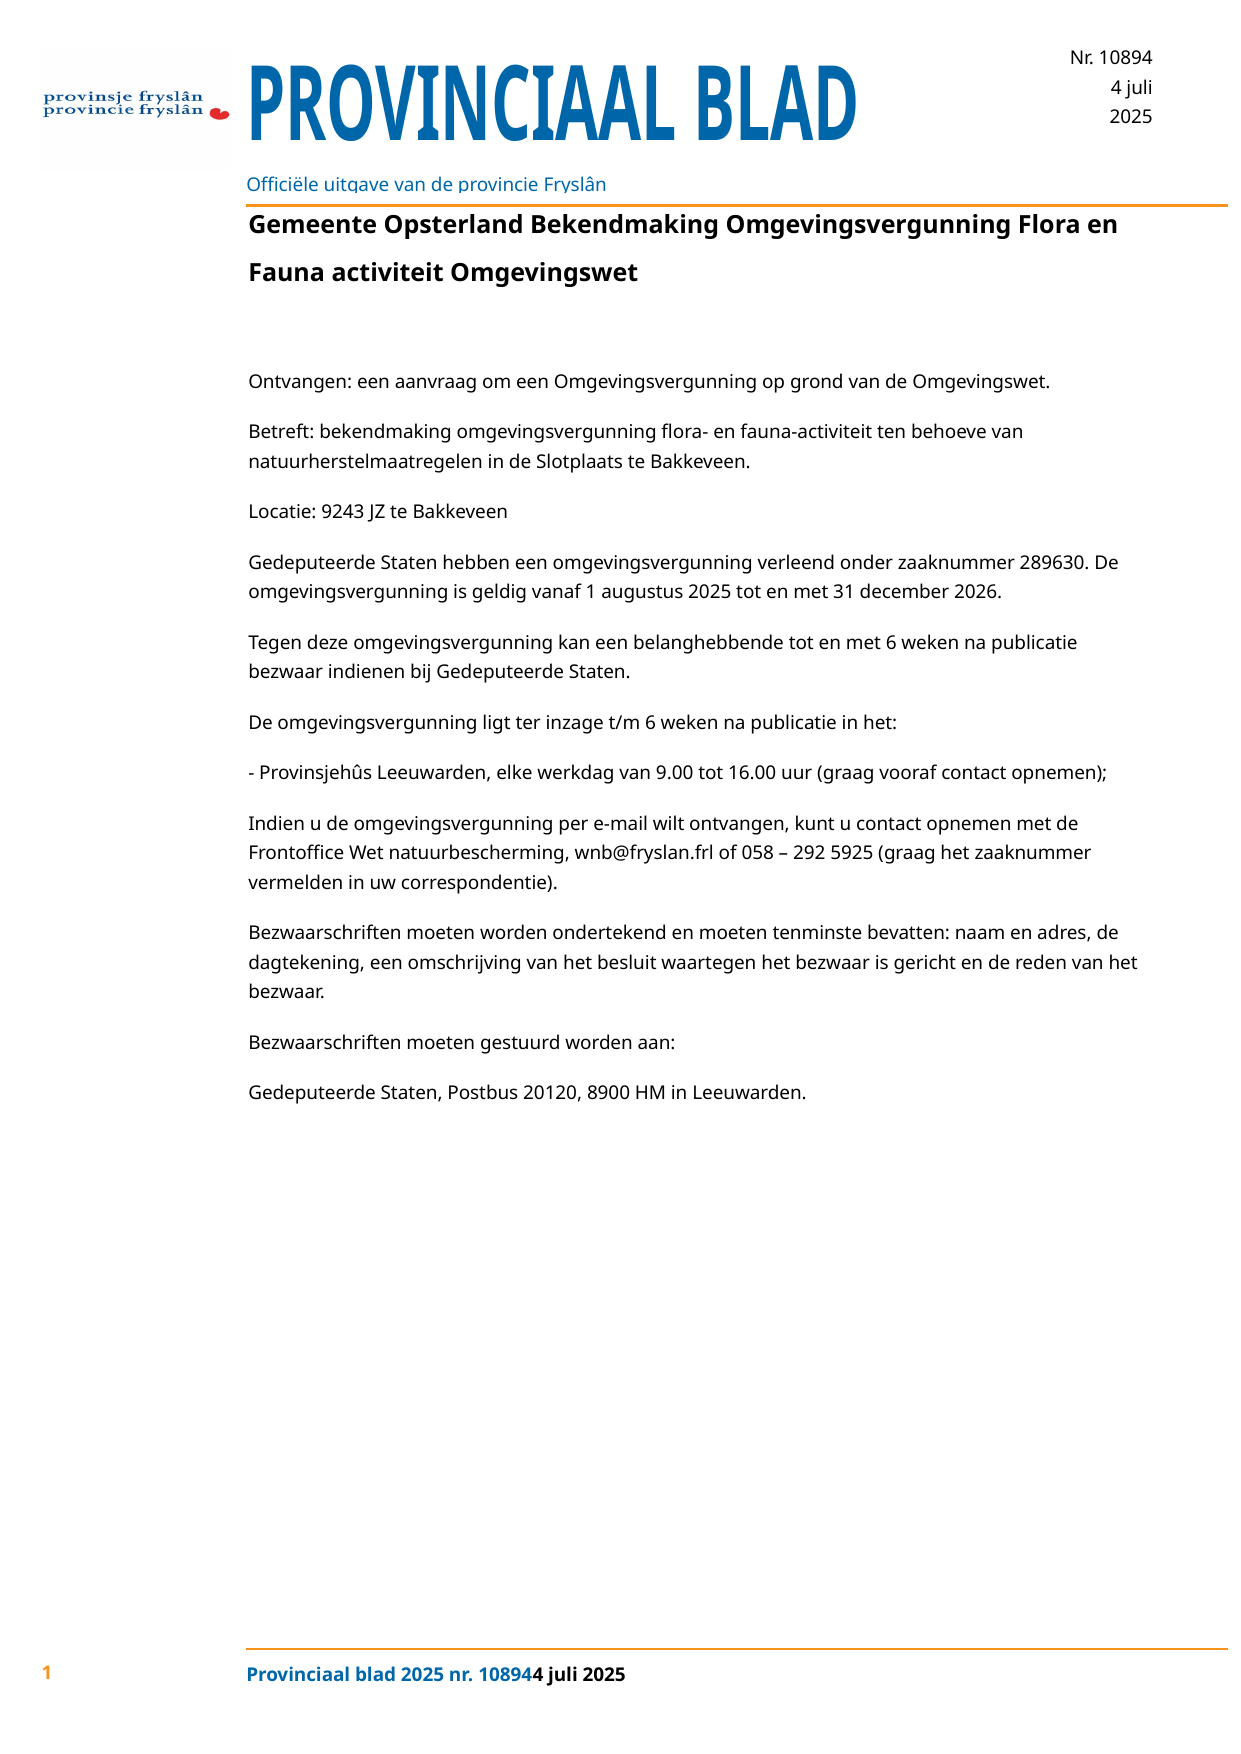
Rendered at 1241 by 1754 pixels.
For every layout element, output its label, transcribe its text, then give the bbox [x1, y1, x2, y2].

text Bezwaarschriften moeten gestuurd worden aan: [248, 1029, 1152, 1055]
text - Provinsjehûs Leeuwarden, elke werkdag van 9.00 tot 16.00 uur (graag vooraf contact opnemen); [248, 759, 1152, 785]
text Indien u de omgevingsvergunning per e-mail wilt ontvangen, kunt u contact opnemen met de Frontoffice Wet natuurbescherming, wnb@fryslan.frl of 058 – 292 5925 (graag het zaaknummer vermelden in uw correspondentie). [248, 810, 1152, 895]
text De omgevingsvergunning ligt ter inzage t/m 6 weken na publicatie in het: [248, 709, 1152, 735]
text Gedeputeerde Staten hebben een omgevingsvergunning verleend onder zaaknummer 289630. De omgevingsvergunning is geldig vanaf 1 augustus 2025 tot en met 31 december 2026. [248, 549, 1152, 604]
text Ontvangen: een aanvraag om een Omgevingsvergunning op grond van de Omgevingswet. [248, 368, 1152, 394]
text Gedeputeerde Staten, Postbus 20120, 8900 HM in Leeuwarden. [248, 1079, 1152, 1105]
text Bezwaarschriften moeten worden ondertekend en moeten tenminste bevatten: naam en adres, de dagtekening, een omschrijving van het besluit waartegen het bezwaar is gericht en de reden van het bezwaar. [248, 919, 1152, 1004]
text Gemeente Opsterland Bekendmaking Omgevingsvergunning Flora en Fauna activiteit Omgevingswet [248, 207, 1152, 288]
text Tegen deze omgevingsvergunning kan een belanghebbende tot en met 6 weken na publicatie bezwaar indienen bij Gedeputeerde Staten. [248, 629, 1152, 684]
text Locatie: 9243 JZ te Bakkeveen [248, 499, 1152, 524]
text Betreft: bekendmaking omgevingsvergunning flora- en fauna-activiteit ten behoeve van natuurherstelmaatregelen in de Slotplaats te Bakkeveen. [248, 419, 1152, 474]
picture [41, 47, 231, 172]
